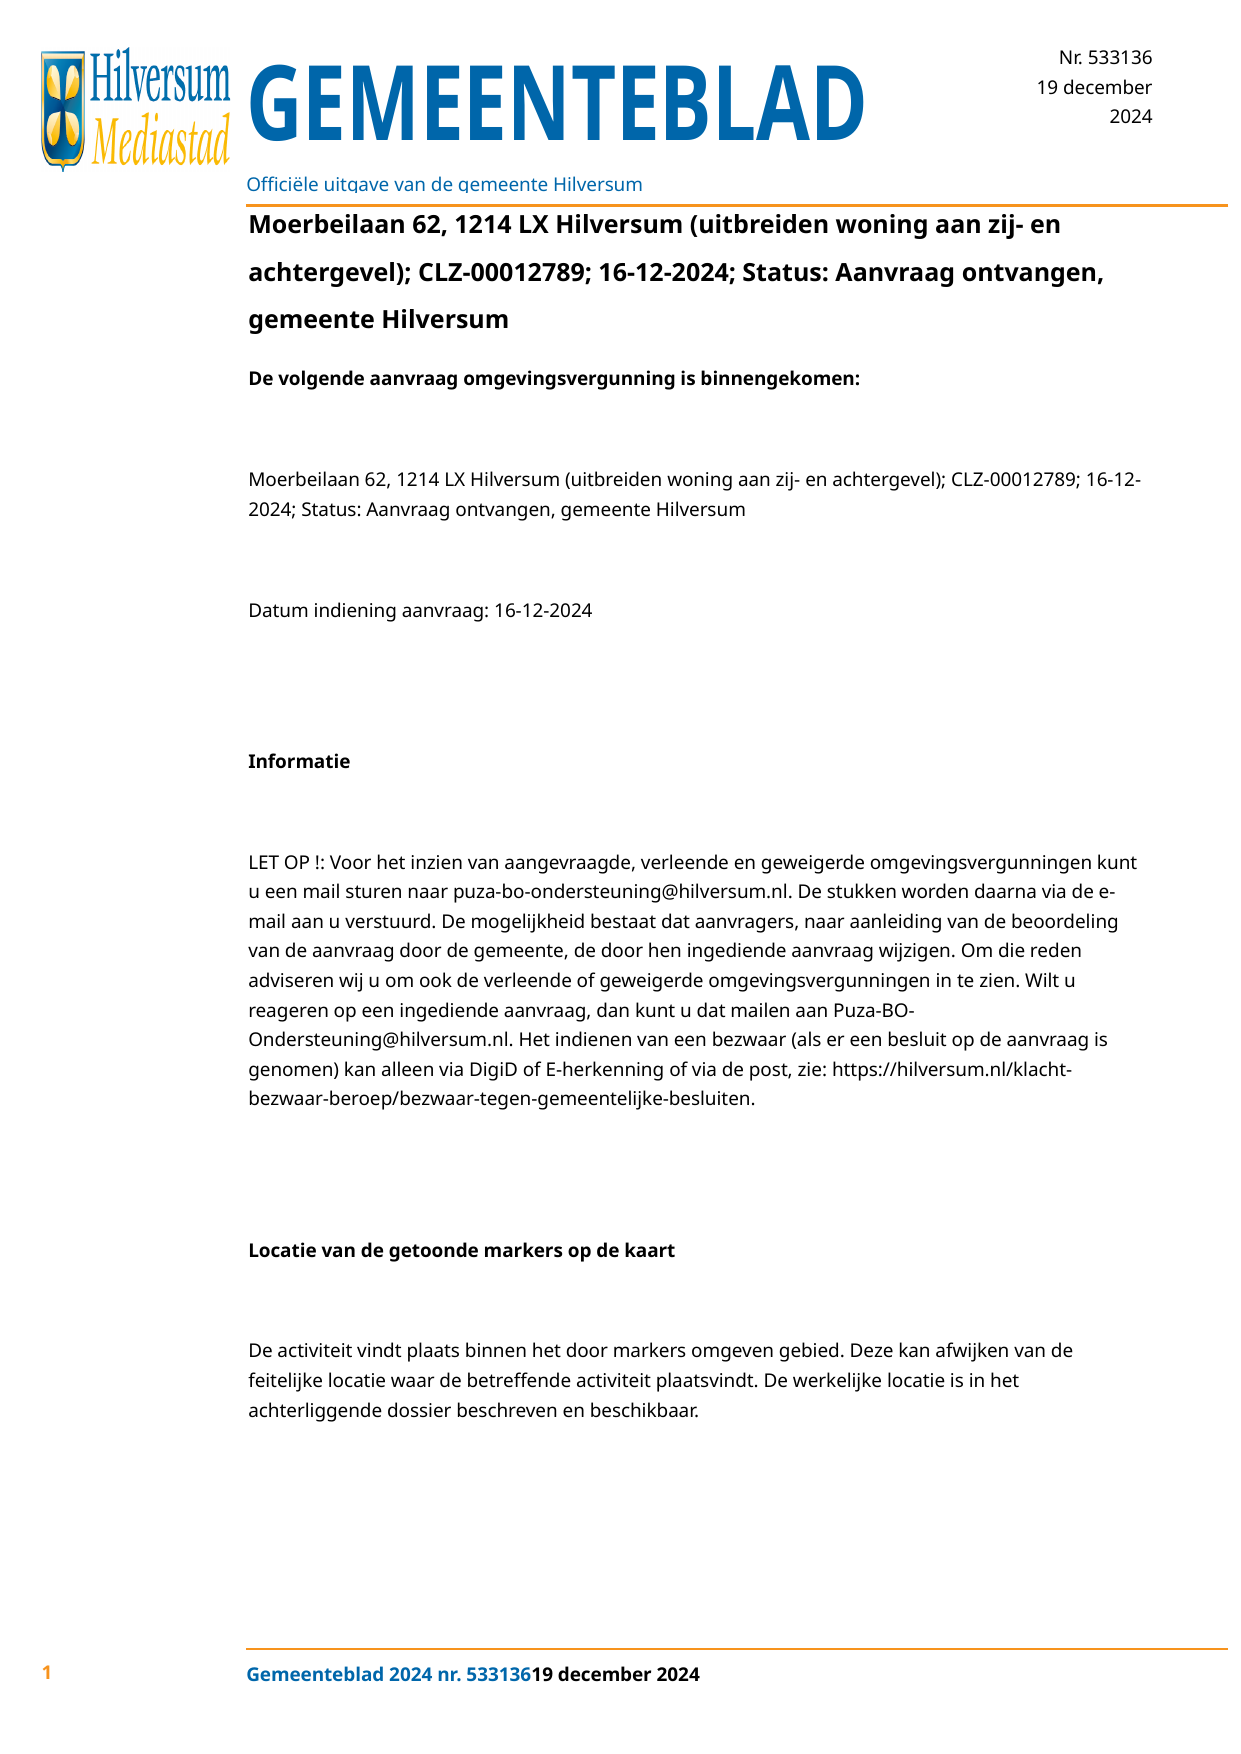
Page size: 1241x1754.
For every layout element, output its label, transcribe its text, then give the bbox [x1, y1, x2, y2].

text Informatie [248, 748, 1152, 774]
text Moerbeilaan 62, 1214 LX Hilversum (uitbreiden woning aan zij- en achtergevel); CLZ-00012789; 16-12-2024; Status: Aanvraag ontvangen, gemeente Hilversum [248, 207, 1152, 336]
text De activiteit vindt plaats binnen het door markers omgeven gebied. Deze kan afwijken van de feitelijke locatie waar de betreffende activiteit plaatsvindt. De werkelijke locatie is in het achterliggende dossier beschreven en beschikbaar. [248, 1338, 1152, 1422]
text Moerbeilaan 62, 1214 LX Hilversum (uitbreiden woning aan zij- en achtergevel); CLZ-00012789; 16-12-2024; Status: Aanvraag ontvangen, gemeente Hilversum [248, 466, 1152, 522]
picture [41, 47, 231, 172]
text LET OP !: Voor het inzien van aangevraagde, verleende en geweigerde omgevingsvergunningen kunt u een mail sturen naar puza-bo-ondersteuning@hilversum.nl. De stukken worden daarna via de e-mail aan u verstuurd. De mogelijkheid bestaat dat aanvragers, naar aanleiding van de beoordeling van de aanvraag door de gemeente, de door hen ingediende aanvraag wijzigen. Om die reden adviseren wij u om ook de verleende of geweigerde omgevingsvergunningen in te zien. Wilt u reageren op een ingediende aanvraag, dan kunt u dat mailen aan Puza-BO-Ondersteuning@hilversum.nl. Het indienen van een bezwaar (als er een besluit op de aanvraag is genomen) kan alleen via DigiD of E-herkenning of via de post, zie: https://hilversum.nl/klacht-bezwaar-beroep/bezwaar-tegen-gemeentelijke-besluiten. [248, 849, 1152, 1111]
text Locatie van de getoonde markers op de kaart [248, 1237, 1152, 1262]
text De volgende aanvraag omgevingsvergunning is binnengekomen: [248, 366, 1152, 391]
text Datum indiening aanvraag: 16-12-2024 [248, 597, 1152, 622]
